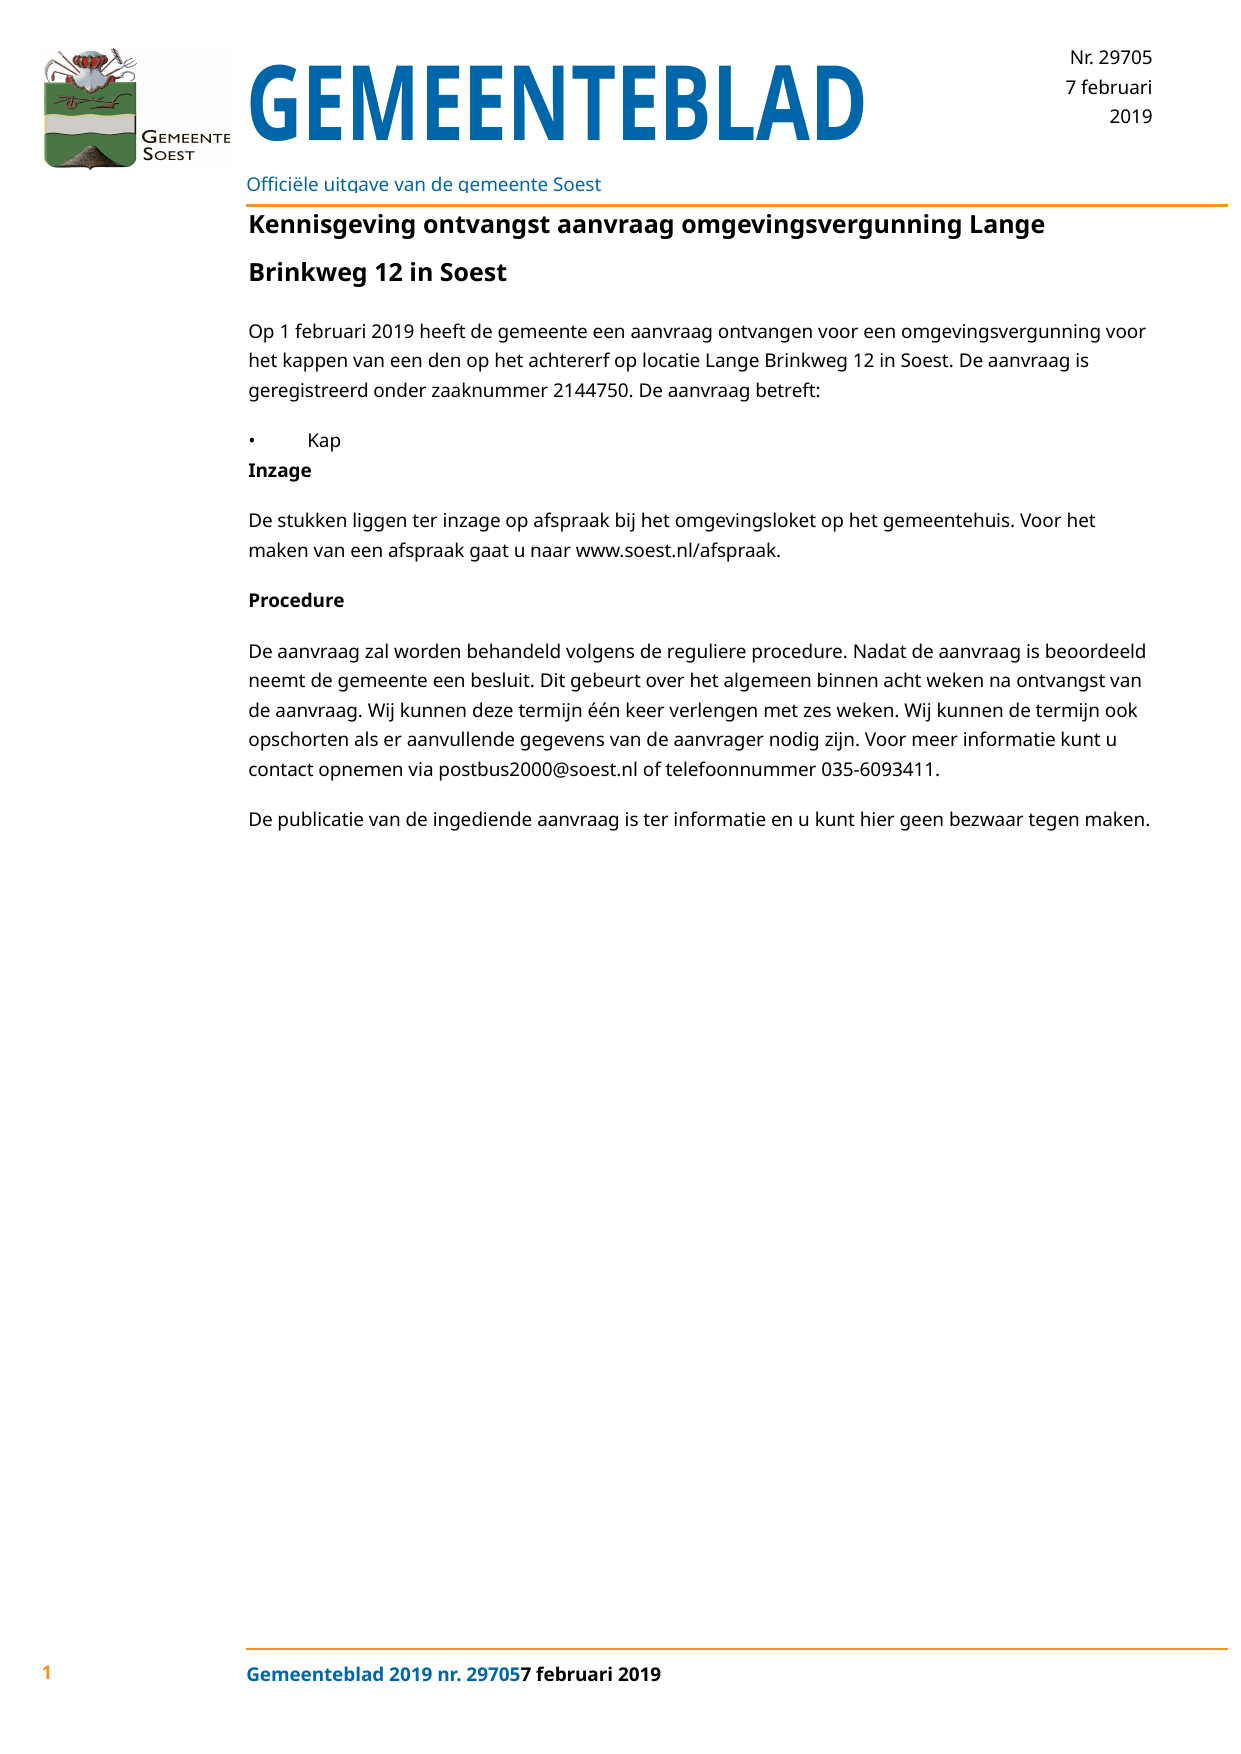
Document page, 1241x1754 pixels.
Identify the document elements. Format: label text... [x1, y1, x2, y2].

text Kennisgeving ontvangst aanvraag omgevingsvergunning Lange Brinkweg 12 in Soest [248, 207, 1152, 288]
text De aanvraag zal worden behandeld volgens de reguliere procedure. Nadat de aanvraag is beoordeeld neemt de gemeente een besluit. Dit gebeurt over het algemeen binnen acht weken na ontvangst van de aanvraag. Wij kunnen deze termijn één keer verlengen met zes weken. Wij kunnen de termijn ook opschorten als er aanvullende gegevens van de aanvrager nodig zijn. Voor meer informatie kunt u contact opnemen via postbus2000@soest.nl of telefoonnummer 035-6093411. [248, 638, 1152, 782]
text Procedure [248, 587, 1152, 613]
text Inzage [248, 457, 1152, 483]
picture [41, 47, 231, 172]
text Op 1 februari 2019 heeft de gemeente een aanvraag ontvangen voor een omgevingsvergunning voor het kappen van een den op het achtererf op locatie Lange Brinkweg 12 in Soest. De aanvraag is geregistreerd onder zaaknummer 2144750. De aanvraag betreft: [248, 318, 1152, 403]
text De stukken liggen ter inzage op afspraak bij het omgevingsloket op het gemeentehuis. Voor het maken van een afspraak gaat u naar www.soest.nl/afspraak. [248, 507, 1152, 563]
text De publicatie van de ingediende aanvraag is ter informatie en u kunt hier geen bezwaar tegen maken. [248, 807, 1152, 832]
list Kap [248, 427, 1152, 453]
